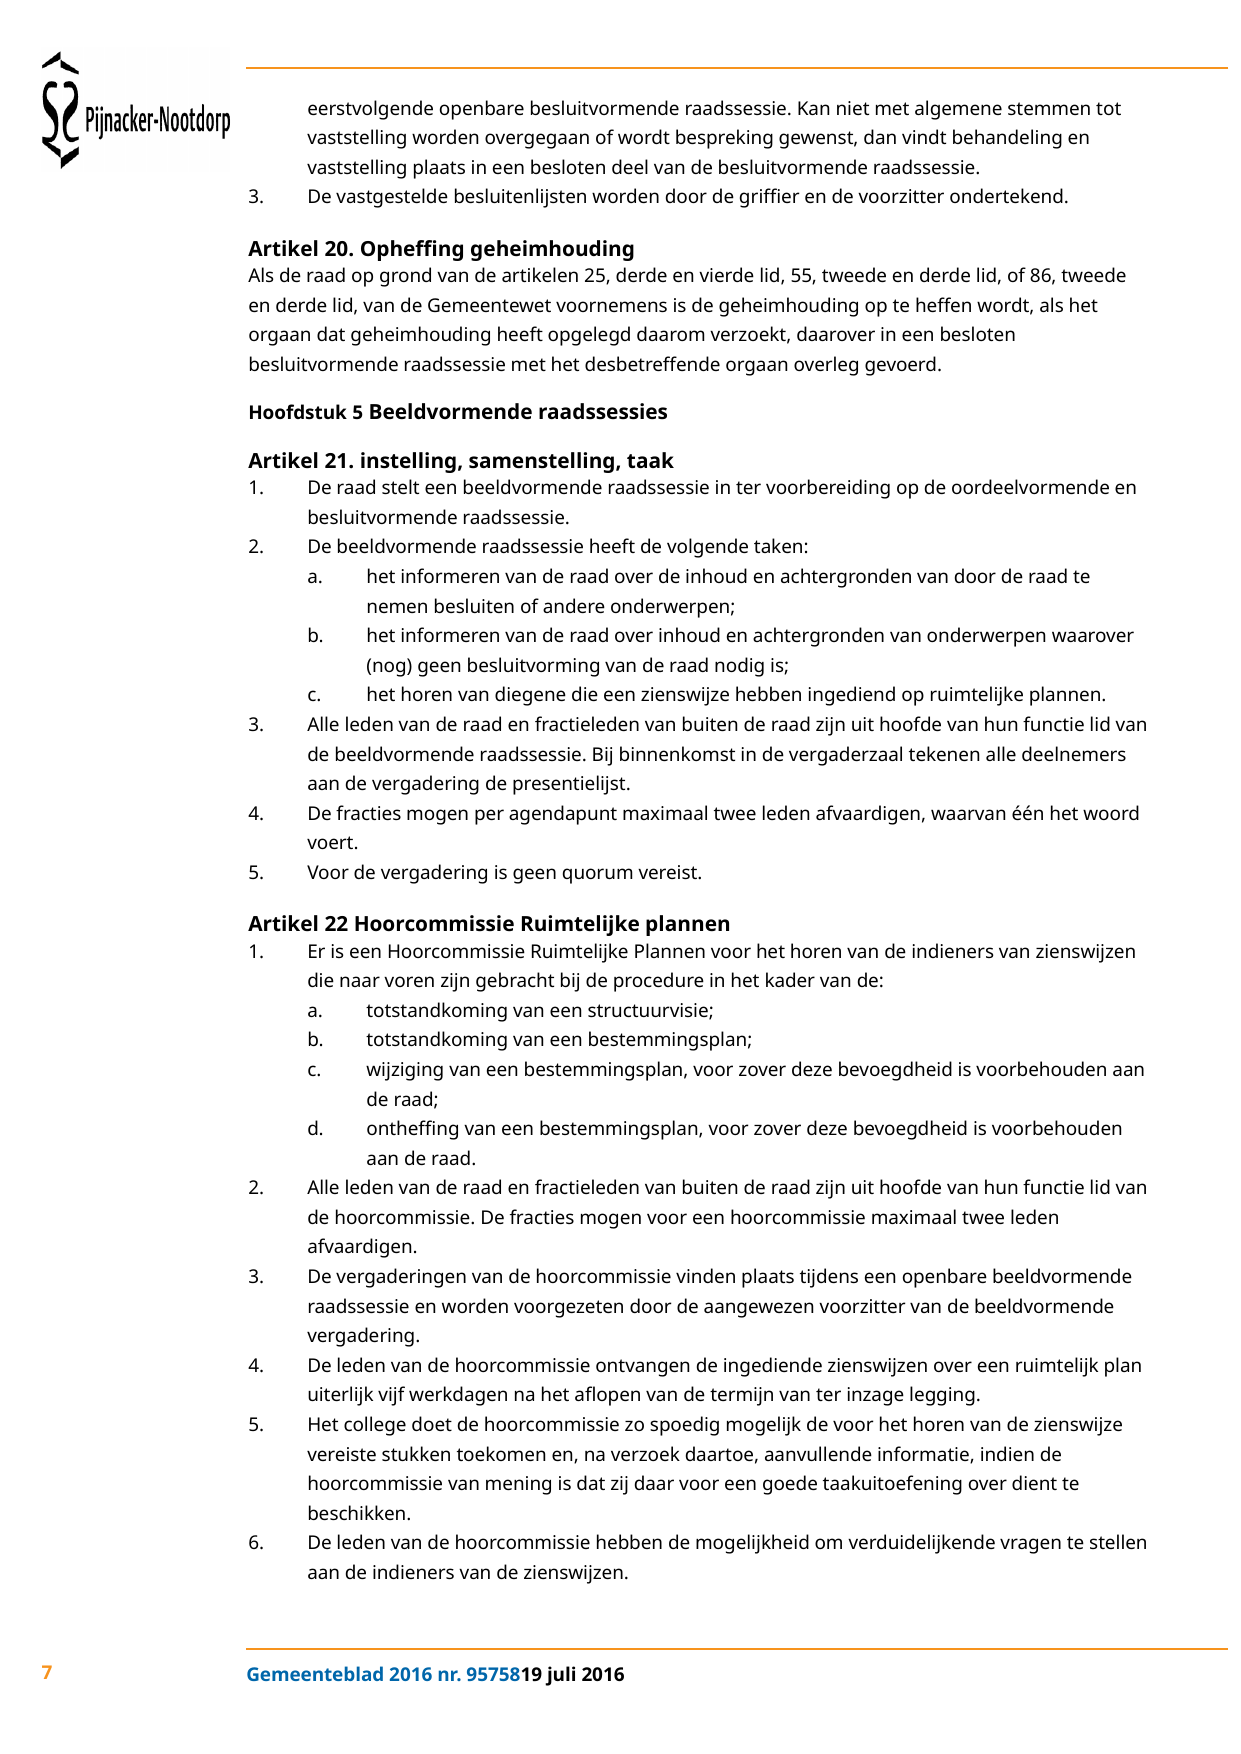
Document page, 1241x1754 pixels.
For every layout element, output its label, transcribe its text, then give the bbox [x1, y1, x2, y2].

list het informeren van de raad over de inhoud en achtergronden van door de raad te nemen besluiten of andere onderwerpen; [307, 563, 1152, 618]
text Artikel 22 Hoorcommissie Ruimtelijke plannen [248, 909, 1152, 938]
list ontheffing van een bestemmingsplan, voor zover deze bevoegdheid is voorbehouden aan de raad. [307, 1115, 1152, 1171]
list De leden van de hoorcommissie ontvangen de ingediende zienswijzen over een ruimtelijk plan uiterlijk vijf werkdagen na het aflopen van de termijn van ter inzage legging. [248, 1352, 1152, 1407]
list Het college doet de hoorcommissie zo spoedig mogelijk de voor het horen van de zienswijze vereiste stukken toekomen en, na verzoek daartoe, aanvullende informatie, indien de hoorcommissie van mening is dat zij daar voor een goede taakuitoefening over dient te beschikken. [248, 1411, 1152, 1526]
list De raad stelt een beeldvormende raadssessie in ter voorbereiding op de oordeelvormende en besluitvormende raadssessie. [248, 474, 1152, 530]
text Artikel 20. Opheffing geheimhouding [248, 234, 1152, 262]
text Hoofdstuk 5 Beeldvormende raadssessies [248, 397, 1152, 425]
list De leden van de hoorcommissie hebben de mogelijkheid om verduidelijkende vragen te stellen aan de indieners van de zienswijzen. [248, 1529, 1152, 1585]
text Artikel 21. instelling, samenstelling, taak [248, 446, 1152, 474]
list wijziging van een bestemmingsplan, voor zover deze bevoegdheid is voorbehouden aan de raad; [307, 1056, 1152, 1112]
text Als de raad op grond van de artikelen 25, derde en vierde lid, 55, tweede en derde lid, of 86, tweede en derde lid, van de Gemeentewet voornemens is de geheimhouding op te heffen wordt, als het orgaan dat geheimhouding heeft opgelegd daarom verzoekt, daarover in een besloten besluitvormende raadssessie met het desbetreffende orgaan overleg gevoerd. [248, 262, 1152, 377]
list De vastgestelde besluitenlijsten worden door de griffier en de voorzitter ondertekend. [248, 183, 1152, 209]
list De beeldvormende raadssessie heeft de volgende taken: [248, 534, 1152, 559]
list Voor de vergadering is geen quorum vereist. [248, 859, 1152, 885]
list het informeren van de raad over inhoud en achtergronden van onderwerpen waarover (nog) geen besluitvorming van de raad nodig is; [307, 622, 1152, 678]
list De vergaderingen van de hoorcommissie vinden plaats tijdens een openbare beeldvormende raadssessie en worden voorgezeten door de aangewezen voorzitter van de beeldvormende vergadering. [248, 1263, 1152, 1348]
list totstandkoming van een structuurvisie; [307, 997, 1152, 1023]
list totstandkoming van een bestemmingsplan; [307, 1027, 1152, 1052]
list Er is een Hoorcommissie Ruimtelijke Plannen voor het horen van de indieners van zienswijzen die naar voren zijn gebracht bij de procedure in het kader van de: [248, 938, 1152, 993]
list De fracties mogen per agendapunt maximaal twee leden afvaardigen, waarvan één het woord voert. [248, 800, 1152, 855]
picture [41, 47, 231, 172]
list het horen van diegene die een zienswijze hebben ingediend op ruimtelijke plannen. [307, 682, 1152, 707]
list Alle leden van de raad en fractieleden van buiten de raad zijn uit hoofde van hun functie lid van de beeldvormende raadssessie. Bij binnenkomst in de vergaderzaal tekenen alle deelnemers aan de vergadering de presentielijst. [248, 711, 1152, 796]
list eerstvolgende openbare besluitvormende raadssessie. Kan niet met algemene stemmen tot vaststelling worden overgegaan of wordt bespreking gewenst, dan vindt behandeling en vaststelling plaats in een besloten deel van de besluitvormende raadssessie. [248, 95, 1152, 180]
list Alle leden van de raad en fractieleden van buiten de raad zijn uit hoofde van hun functie lid van de hoorcommissie. De fracties mogen voor een hoorcommissie maximaal twee leden afvaardigen. [248, 1174, 1152, 1259]
